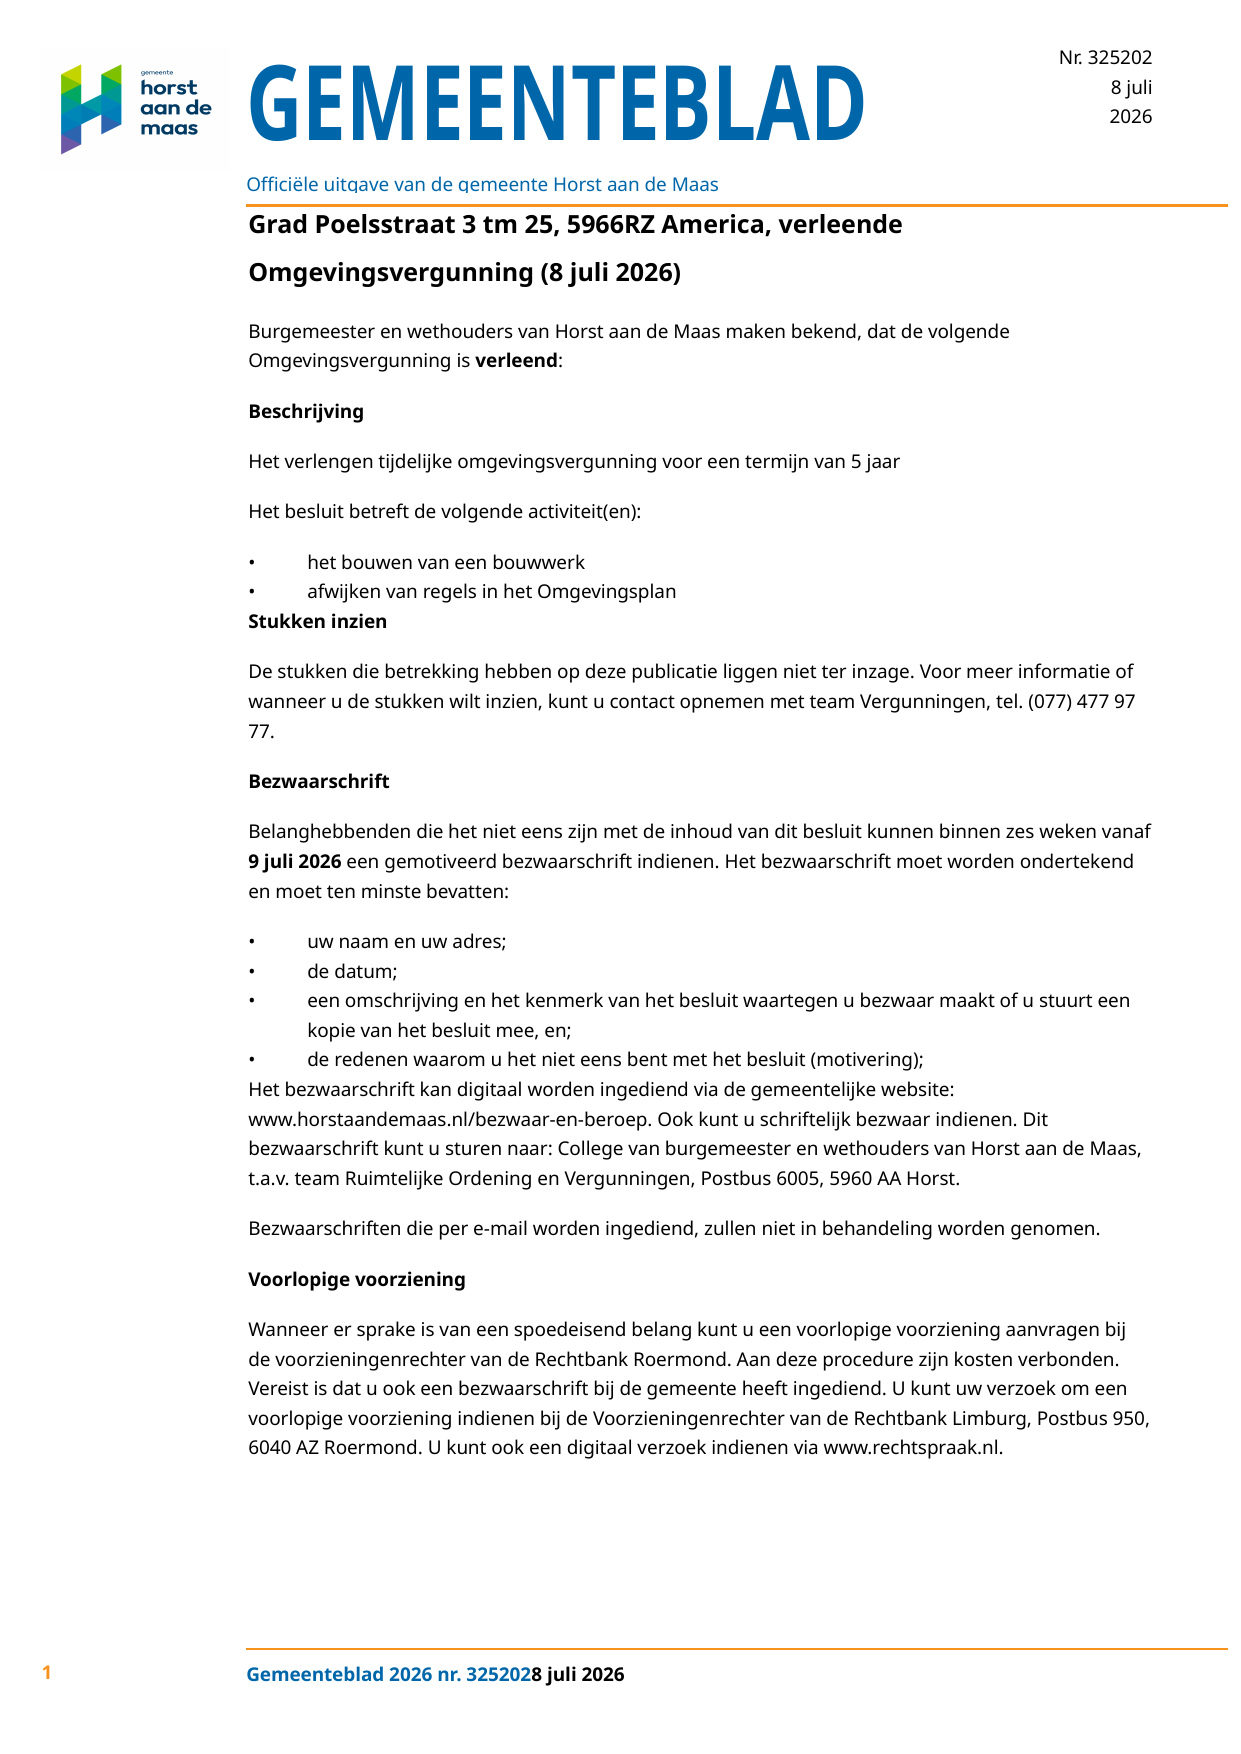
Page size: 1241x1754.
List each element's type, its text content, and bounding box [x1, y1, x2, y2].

text Het bezwaarschrift kan digitaal worden ingediend via de gemeentelijke website: www.horstaandemaas.nl/bezwaar-en-beroep. Ook kunt u schriftelijk bezwaar indienen. Dit bezwaarschrift kunt u sturen naar: College van burgemeester en wethouders van Horst aan de Maas, t.a.v. team Ruimtelijke Ordening en Vergunningen, Postbus 6005, 5960 AA Horst. [248, 1076, 1152, 1191]
text Bezwaarschrift [248, 768, 1152, 794]
picture [41, 47, 231, 172]
list de redenen waarom u het niet eens bent met het besluit (motivering); [248, 1047, 1152, 1072]
text Stukken inzien [248, 608, 1152, 634]
text Grad Poelsstraat 3 tm 25, 5966RZ America, verleende Omgevingsvergunning (8 juli 2026) [248, 207, 1152, 288]
text De stukken die betrekking hebben op deze publicatie liggen niet ter inzage. Voor meer informatie of wanneer u de stukken wilt inzien, kunt u contact opnemen met team Vergunningen, tel. (077) 477 97 77. [248, 659, 1152, 744]
text Bezwaarschriften die per e-mail worden ingediend, zullen niet in behandeling worden genomen. [248, 1215, 1152, 1241]
text Het verlengen tijdelijke omgevingsvergunning voor een termijn van 5 jaar [248, 448, 1152, 474]
text Het besluit betreft de volgende activiteit(en): [248, 499, 1152, 524]
text Wanneer er sprake is van een spoedeisend belang kunt u een voorlopige voorziening aanvragen bij de voorzieningenrechter van de Rechtbank Roermond. Aan deze procedure zijn kosten verbonden. Vereist is dat u ook een bezwaarschrift bij de gemeente heeft ingediend. U kunt uw verzoek om een voorlopige voorziening indienen bij de Voorzieningenrechter van de Rechtbank Limburg, Postbus 950, 6040 AZ Roermond. U kunt ook een digitaal verzoek indienen via www.rechtspraak.nl. [248, 1316, 1152, 1460]
list afwijken van regels in het Omgevingsplan [248, 579, 1152, 604]
list een omschrijving en het kenmerk van het besluit waartegen u bezwaar maakt of u stuurt een kopie van het besluit mee, en; [248, 987, 1152, 1043]
text Burgemeester en wethouders van Horst aan de Maas maken bekend, dat de volgende Omgevingsvergunning is verleend: [248, 318, 1152, 373]
text Voorlopige voorziening [248, 1266, 1152, 1292]
list de datum; [248, 958, 1152, 984]
list uw naam en uw adres; [248, 928, 1152, 954]
list het bouwen van een bouwwerk [248, 549, 1152, 575]
text Beschrijving [248, 398, 1152, 424]
text Belanghebbenden die het niet eens zijn met de inhoud van dit besluit kunnen binnen zes weken vanaf 9 juli 2026 een gemotiveerd bezwaarschrift indienen. Het bezwaarschrift moet worden ondertekend en moet ten minste bevatten: [248, 819, 1152, 904]
